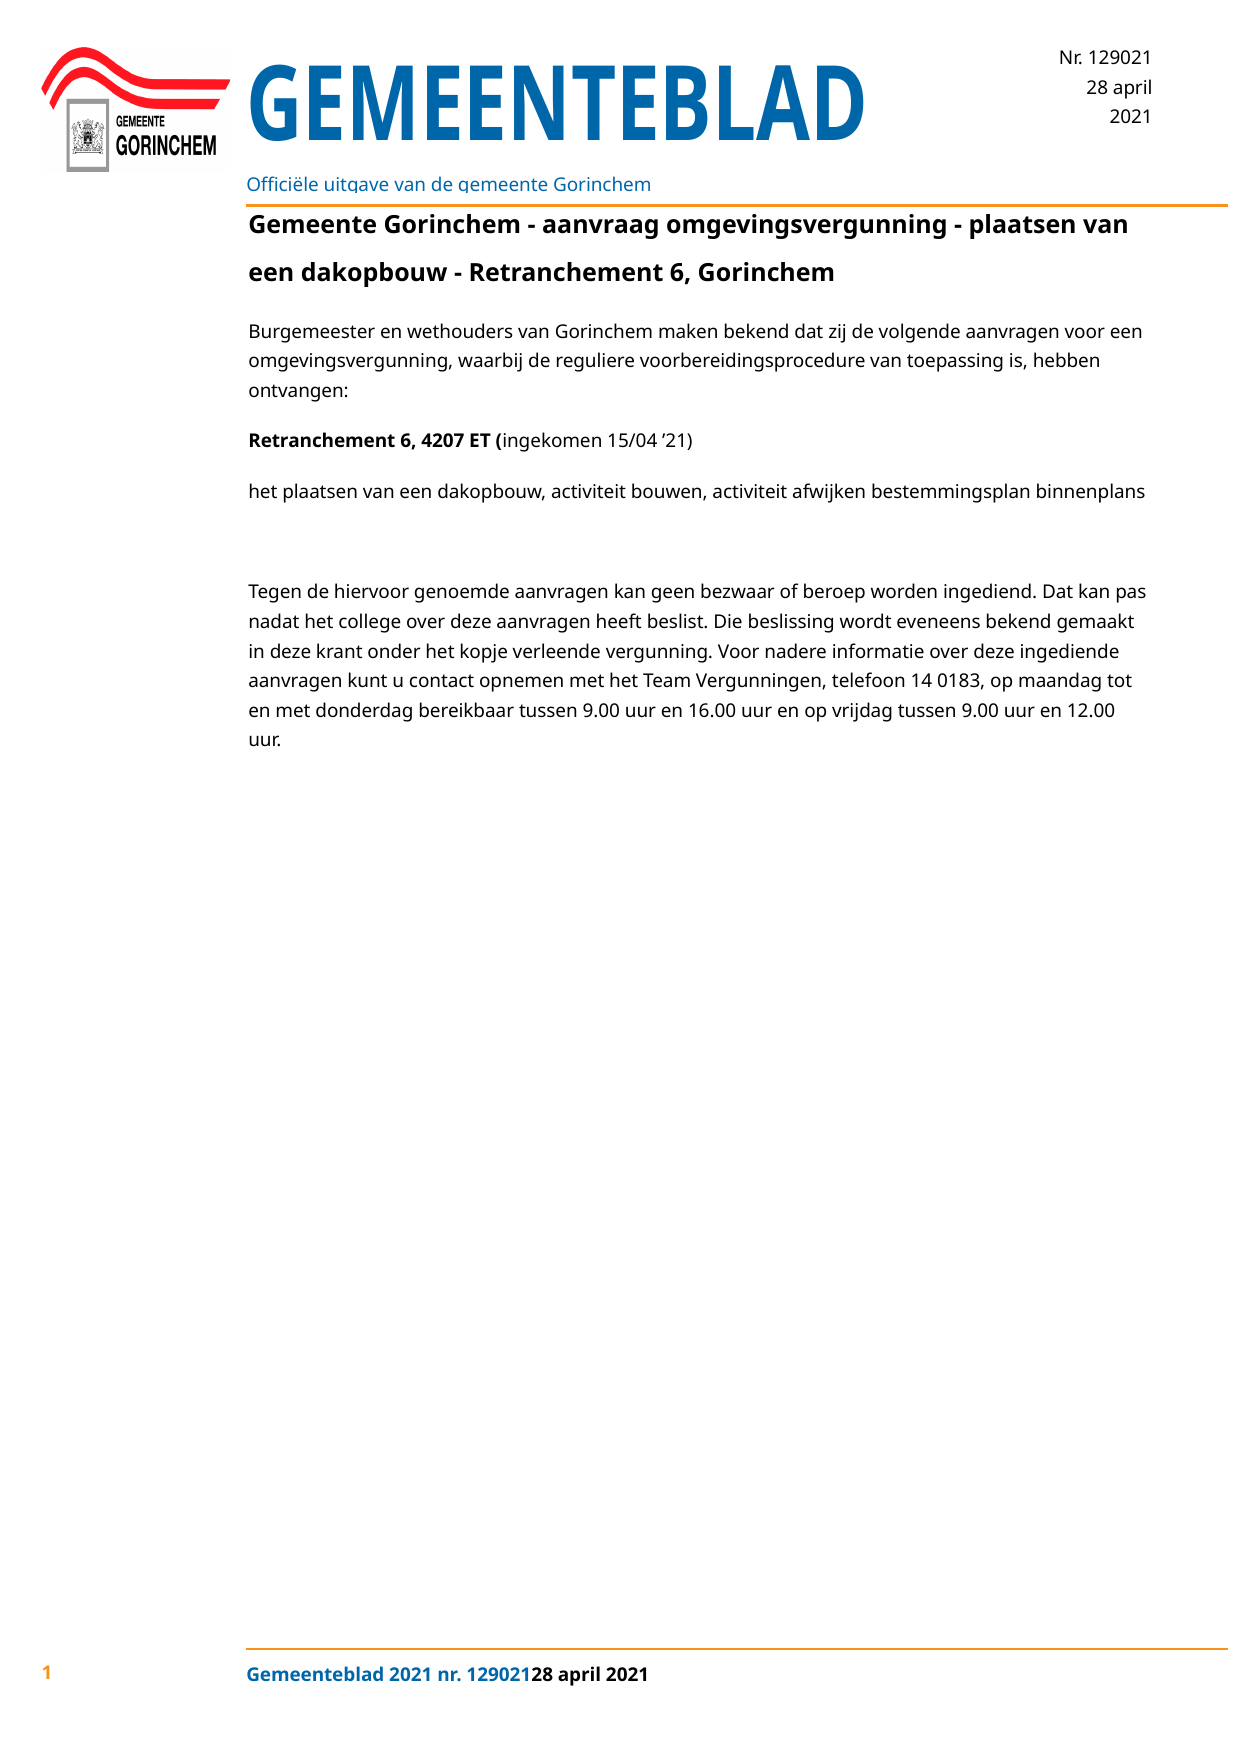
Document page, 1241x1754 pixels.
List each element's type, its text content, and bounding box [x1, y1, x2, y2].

text Burgemeester en wethouders van Gorinchem maken bekend dat zij de volgende aanvragen voor een omgevingsvergunning, waarbij de reguliere voorbereidingsprocedure van toepassing is, hebben ontvangen: [248, 318, 1152, 403]
text Retranchement 6, 4207 ET (ingekomen 15/04 ’21) [248, 427, 1152, 453]
picture [41, 47, 231, 172]
text Gemeente Gorinchem - aanvraag omgevingsvergunning - plaatsen van een dakopbouw - Retranchement 6, Gorinchem [248, 207, 1152, 288]
text Tegen de hiervoor genoemde aanvragen kan geen bezwaar of beroep worden ingediend. Dat kan pas nadat het college over deze aanvragen heeft beslist. Die beslissing wordt eveneens bekend gemaakt in deze krant onder het kopje verleende vergunning. Voor nadere informatie over deze ingediende aanvragen kunt u contact opnemen met het Team Vergunningen, telefoon 14 0183, op maandag tot en met donderdag bereikbaar tussen 9.00 uur en 16.00 uur en op vrijdag tussen 9.00 uur en 12.00 uur. [248, 579, 1152, 752]
text het plaatsen van een dakopbouw, activiteit bouwen, activiteit afwijken bestemmingsplan binnenplans [248, 478, 1152, 504]
